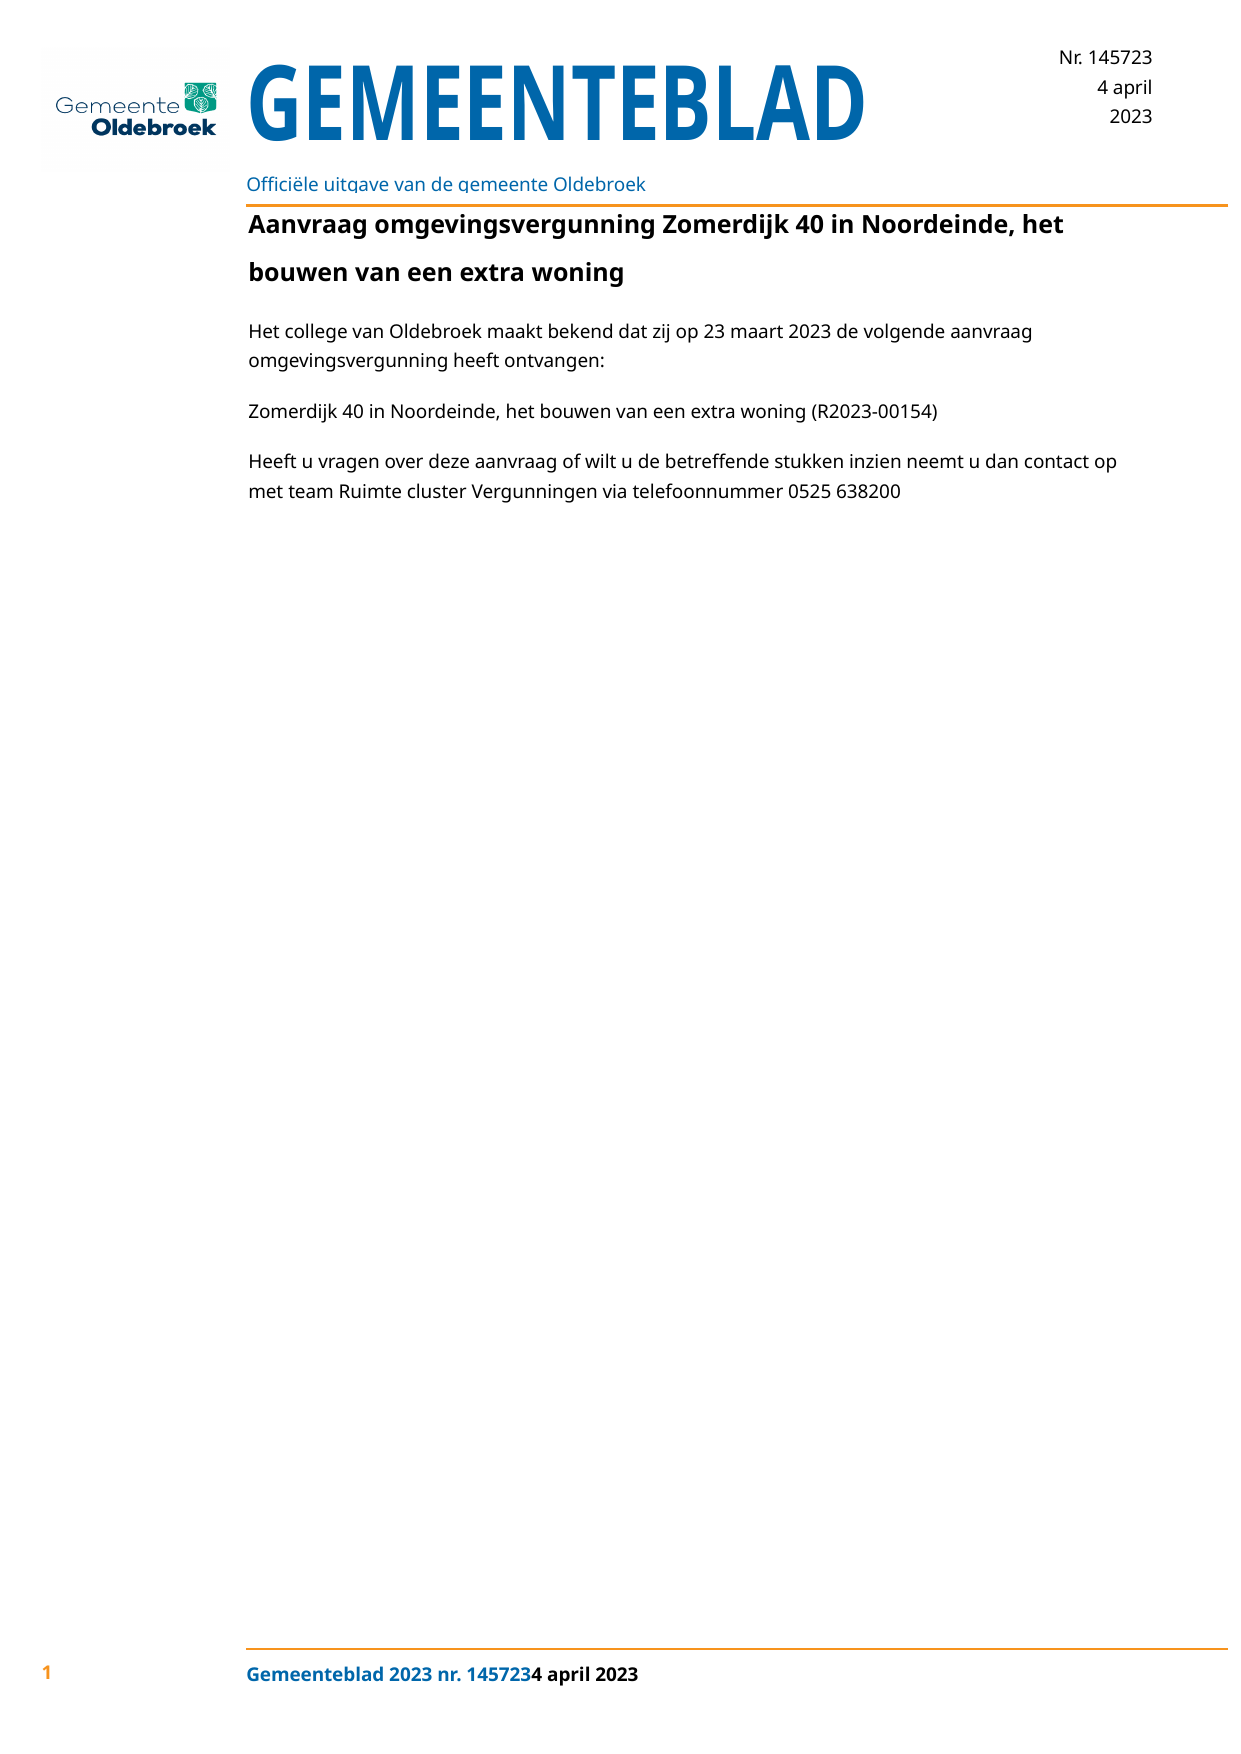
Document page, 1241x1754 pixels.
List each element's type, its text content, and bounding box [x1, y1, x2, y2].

picture [41, 47, 231, 172]
text Aanvraag omgevingsvergunning Zomerdijk 40 in Noordeinde, het bouwen van een extra woning [248, 207, 1152, 288]
text Heeft u vragen over deze aanvraag of wilt u de betreffende stukken inzien neemt u dan contact op met team Ruimte cluster Vergunningen via telefoonnummer 0525 638200 [248, 448, 1152, 504]
text Het college van Oldebroek maakt bekend dat zij op 23 maart 2023 de volgende aanvraag omgevingsvergunning heeft ontvangen: [248, 318, 1152, 373]
text Zomerdijk 40 in Noordeinde, het bouwen van een extra woning (R2023-00154) [248, 398, 1152, 424]
